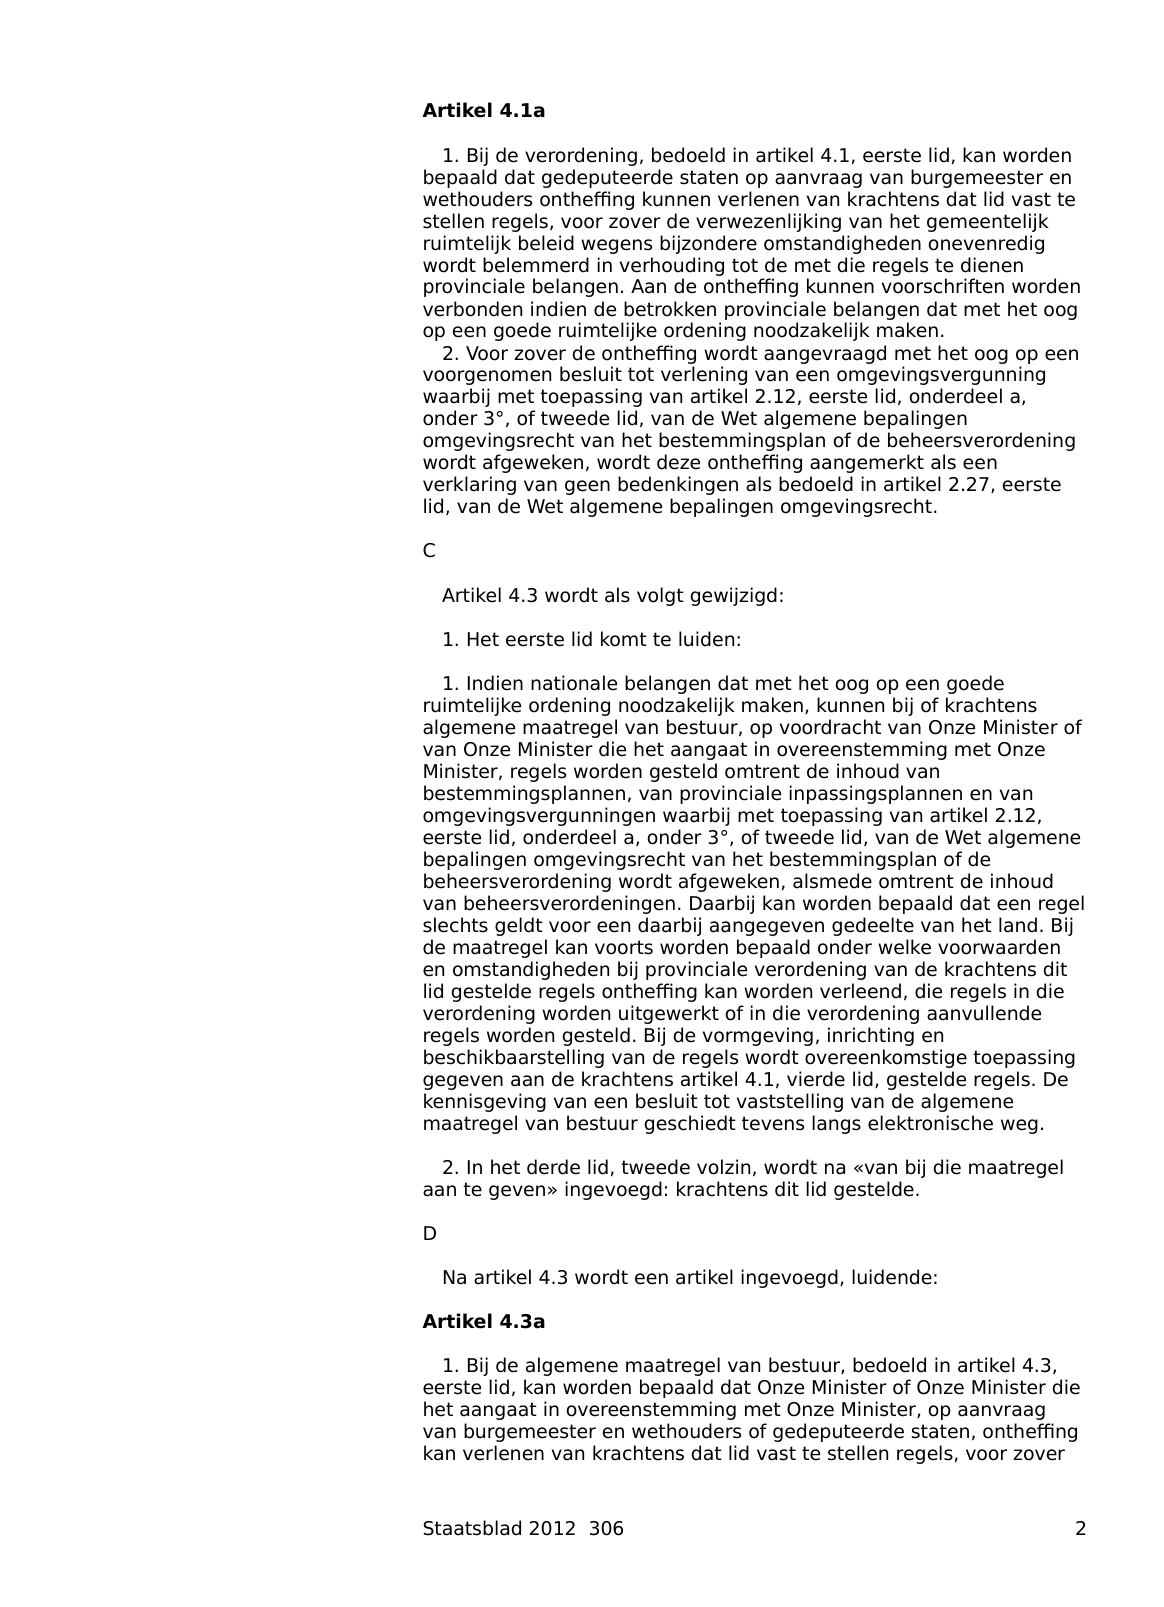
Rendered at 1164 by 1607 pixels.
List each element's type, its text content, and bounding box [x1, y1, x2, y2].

text C [422, 540, 1087, 562]
text 1. Bij de verordening, bedoeld in artikel 4.1, eerste lid, kan worden bepaald dat gedeputeerde staten op aanvraag van burgemeester en wethouders ontheffing kunnen verlenen van krachtens dat lid vast te stellen regels, voor zover de verwezenlijking van het gemeentelijk ruimtelijk beleid wegens bijzondere omstandigheden onevenredig wordt belemmerd in verhouding tot de met die regels te dienen provinciale belangen. Aan de ontheffing kunnen voorschriften worden verbonden indien de betrokken provinciale belangen dat met het oog op een goede ruimtelijke ordening noodzakelijk maken. [422, 144, 1087, 342]
text D [422, 1223, 1087, 1245]
subtitle Artikel 4.3a [422, 1311, 1087, 1333]
text Na artikel 4.3 wordt een artikel ingevoegd, luidende: [422, 1267, 1087, 1289]
subtitle Artikel 4.1a [422, 100, 1087, 122]
text 2. In het derde lid, tweede volzin, wordt na «van bij die maatregel aan te geven» ingevoegd: krachtens dit lid gestelde. [422, 1157, 1087, 1201]
text Artikel 4.3 wordt als volgt gewijzigd: [422, 584, 1087, 607]
text 1. Bij de algemene maatregel van bestuur, bedoeld in artikel 4.3, eerste lid, kan worden bepaald dat Onze Minister of Onze Minister die het aangaat in overeenstemming met Onze Minister, op aanvraag van burgemeester en wethouders of gedeputeerde staten, ontheffing kan verlenen van krachtens dat lid vast te stellen regels, voor zover [422, 1355, 1087, 1465]
text 1. Indien nationale belangen dat met het oog op een goede ruimtelijke ordening noodzakelijk maken, kunnen bij of krachtens algemene maatregel van bestuur, op voordracht van Onze Minister of van Onze Minister die het aangaat in overeenstemming met Onze Minister, regels worden gesteld omtrent de inhoud van bestemmingsplannen, van provinciale inpassingsplannen en van omgevingsvergunningen waarbij met toepassing van artikel 2.12, eerste lid, onderdeel a, onder 3°, of tweede lid, van de Wet algemene bepalingen omgevingsrecht van het bestemmingsplan of de beheersverordening wordt afgeweken, alsmede omtrent de inhoud van beheersverordeningen. Daarbij kan worden bepaald dat een regel slechts geldt voor een daarbij aangegeven gedeelte van het land. Bij de maatregel kan voorts worden bepaald onder welke voorwaarden en omstandigheden bij provinciale verordening van de krachtens dit lid gestelde regels ontheffing kan worden verleend, die regels in die verordening worden uitgewerkt of in die verordening aanvullende regels worden gesteld. Bij de vormgeving, inrichting en beschikbaarstelling van de regels wordt overeenkomstige toepassing gegeven aan de krachtens artikel 4.1, vierde lid, gestelde regels. De kennisgeving van een besluit tot vaststelling van de algemene maatregel van bestuur geschiedt tevens langs elektronische weg. [422, 673, 1087, 1134]
text 1. Het eerste lid komt te luiden: [422, 629, 1087, 651]
text 2. Voor zover de ontheffing wordt aangevraagd met het oog op een voorgenomen besluit tot verlening van een omgevingsvergunning waarbij met toepassing van artikel 2.12, eerste lid, onderdeel a, onder 3°, of tweede lid, van de Wet algemene bepalingen omgevingsrecht van het bestemmingsplan of de beheersverordening wordt afgeweken, wordt deze ontheffing aangemerkt als een verklaring van geen bedenkingen als bedoeld in artikel 2.27, eerste lid, van de Wet algemene bepalingen omgevingsrecht. [422, 342, 1087, 518]
